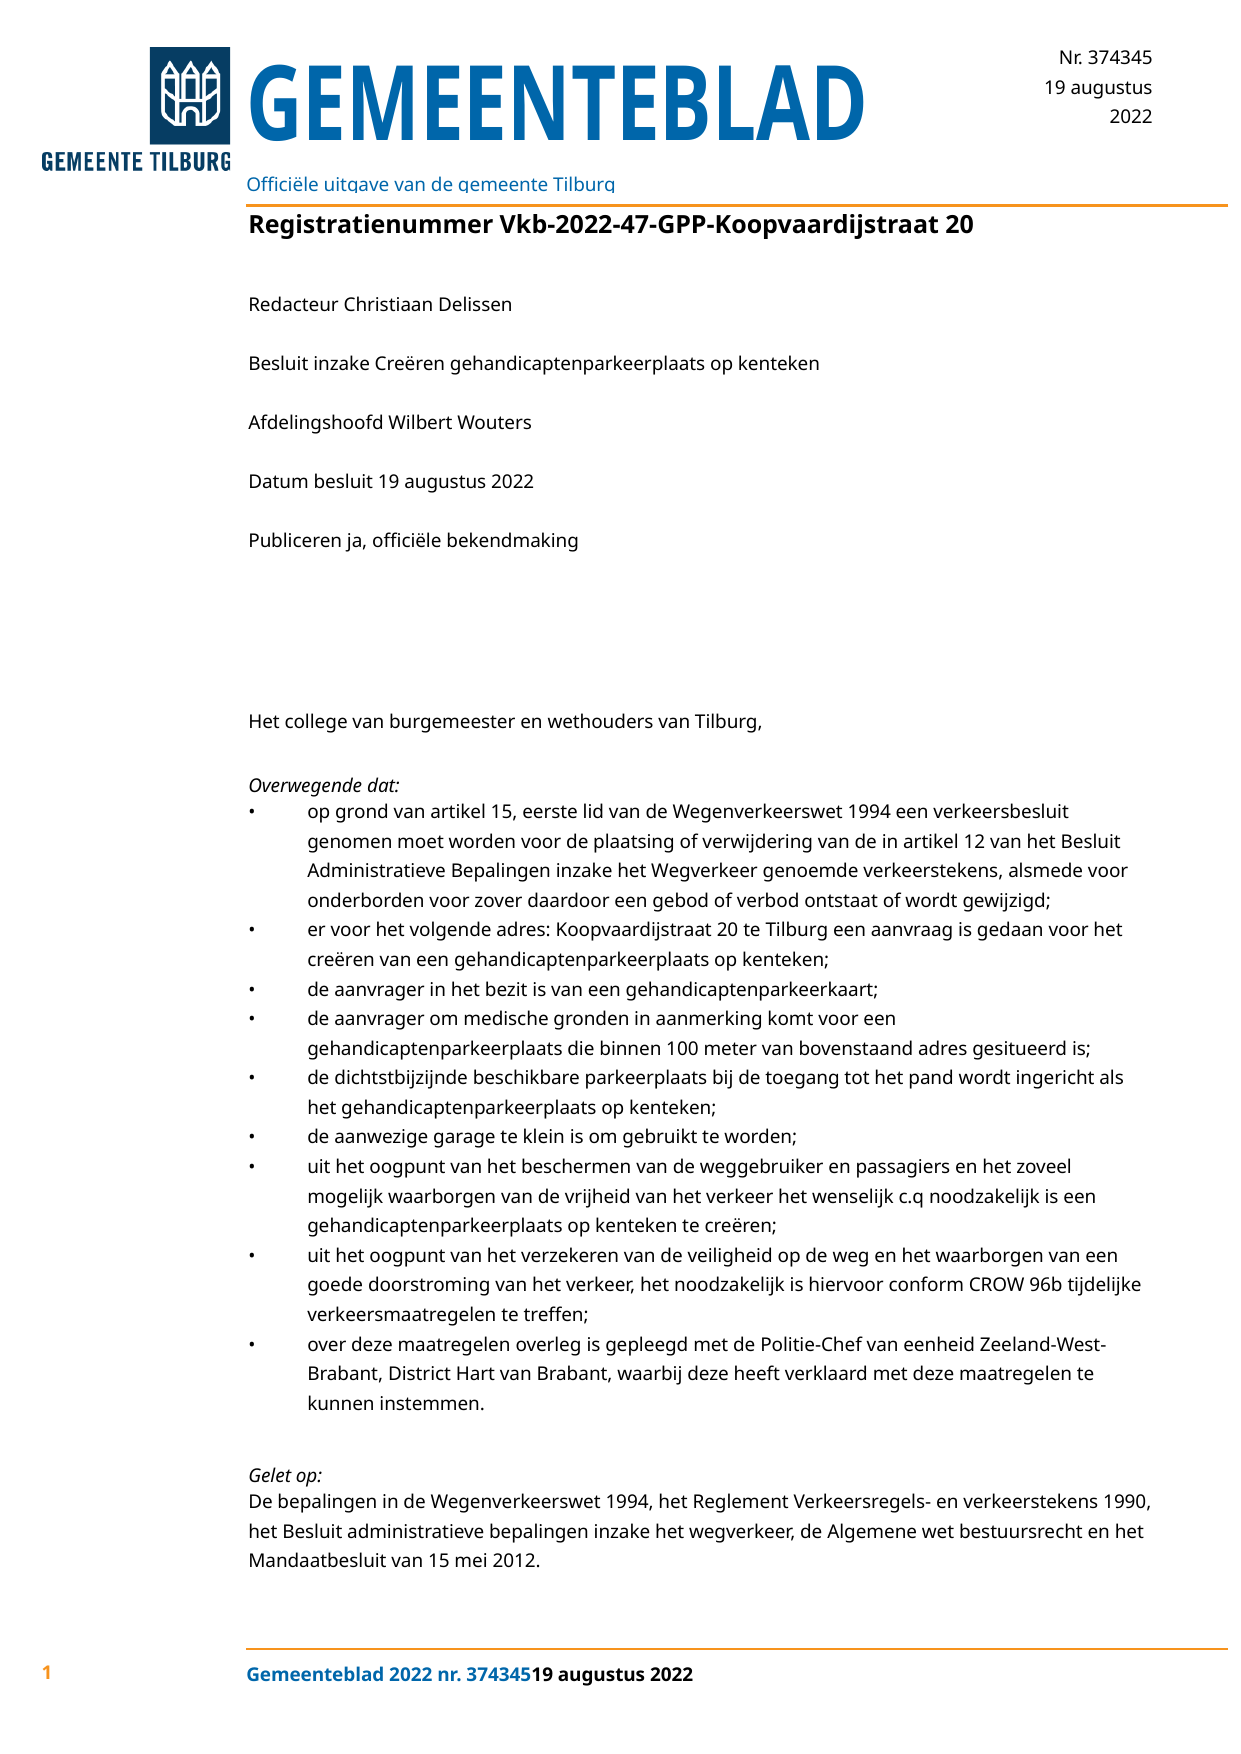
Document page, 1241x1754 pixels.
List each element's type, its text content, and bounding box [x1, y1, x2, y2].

text Redacteur Christiaan Delissen [248, 291, 1152, 317]
text Publiceren ja, officiële bekendmaking [248, 528, 1152, 553]
text Datum besluit 19 augustus 2022 [248, 468, 1152, 494]
list er voor het volgende adres: Koopvaardijstraat 20 te Tilburg een aanvraag is gedaan voor het creëren van een gehandicaptenparkeerplaats op kenteken; [248, 917, 1152, 972]
text Gelet op: [248, 1463, 1152, 1488]
list over deze maatregelen overleg is gepleegd met de Politie-Chef van eenheid Zeeland-West-Brabant, District Hart van Brabant, waarbij deze heeft verklaard met deze maatregelen te kunnen instemmen. [248, 1331, 1152, 1416]
list de aanwezige garage te klein is om gebruikt te worden; [248, 1124, 1152, 1149]
list de aanvrager in het bezit is van een gehandicaptenparkeerkaart; [248, 976, 1152, 1001]
list uit het oogpunt van het verzekeren van de veiligheid op de weg en het waarborgen van een goede doorstroming van het verkeer, het noodzakelijk is hiervoor conform CROW 96b tijdelijke verkeersmaatregelen te treffen; [248, 1242, 1152, 1327]
text Het college van burgemeester en wethouders van Tilburg, [248, 708, 1152, 734]
text De bepalingen in de Wegenverkeerswet 1994, het Reglement Verkeersregels- en verkeerstekens 1990, het Besluit administratieve bepalingen inzake het wegverkeer, de Algemene wet bestuursrecht en het Mandaatbesluit van 15 mei 2012. [248, 1488, 1152, 1573]
text Overwegende dat: [248, 772, 1152, 798]
text Besluit inzake Creëren gehandicaptenparkeerplaats op kenteken [248, 350, 1152, 376]
text Registratienummer Vkb-2022-47-GPP-Koopvaardijstraat 20 [248, 207, 1152, 241]
list de dichtstbijzijnde beschikbare parkeerplaats bij de toegang tot het pand wordt ingericht als het gehandicaptenparkeerplaats op kenteken; [248, 1064, 1152, 1120]
list op grond van artikel 15, eerste lid van de Wegenverkeerswet 1994 een verkeersbesluit genomen moet worden voor de plaatsing of verwijdering van de in artikel 12 van het Besluit Administratieve Bepalingen inzake het Wegverkeer genoemde verkeerstekens, alsmede voor onderborden voor zover daardoor een gebod of verbod ontstaat of wordt gewijzigd; [248, 798, 1152, 913]
list uit het oogpunt van het beschermen van de weggebruiker en passagiers en het zoveel mogelijk waarborgen van de vrijheid van het verkeer het wenselijk c.q noodzakelijk is een gehandicaptenparkeerplaats op kenteken te creëren; [248, 1153, 1152, 1238]
picture [41, 47, 231, 172]
text Afdelingshoofd Wilbert Wouters [248, 409, 1152, 435]
list de aanvrager om medische gronden in aanmerking komt voor een gehandicaptenparkeerplaats die binnen 100 meter van bovenstaand adres gesitueerd is; [248, 1005, 1152, 1061]
